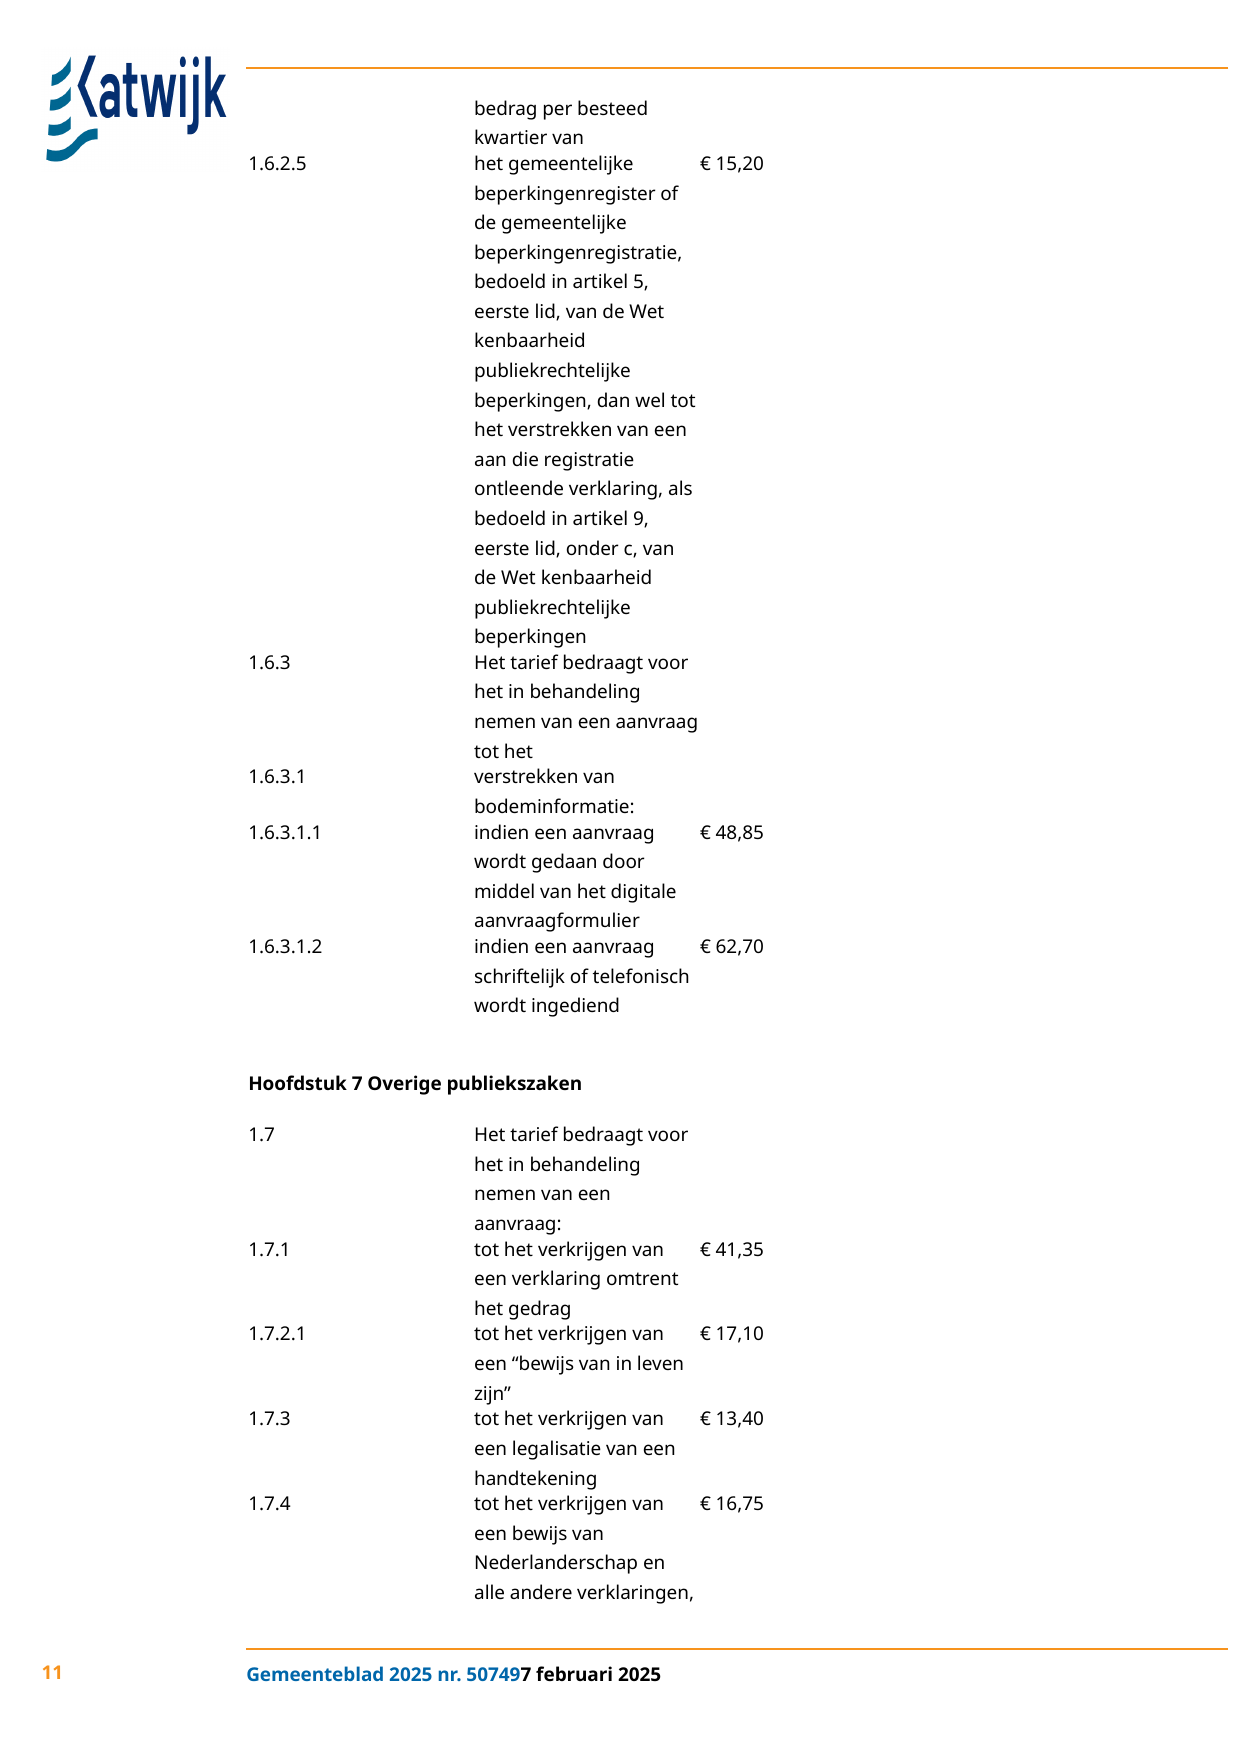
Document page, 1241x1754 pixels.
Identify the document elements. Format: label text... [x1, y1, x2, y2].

table_cell € 62,70 [700, 934, 926, 1018]
table_cell indien een aanvraag wordt gedaan door middel van het digitale aanvraagformulier [474, 819, 700, 933]
picture [41, 47, 231, 172]
table_cell € 16,75 [700, 1490, 926, 1605]
table_cell € 41,35 [700, 1236, 926, 1321]
table_cell [700, 95, 926, 150]
table_cell Het tarief bedraagt voor het in behandeling nemen van een aanvraag tot het [474, 649, 700, 764]
table_cell 1.7 [248, 1121, 474, 1236]
table_cell 1.6.3.1 [248, 764, 474, 819]
table_cell € 17,10 [700, 1321, 926, 1406]
table_cell 1.7.3 [248, 1406, 474, 1490]
table_cell [248, 95, 474, 150]
table_cell Hoofdstuk 7 Overige publiekszaken [248, 1070, 700, 1096]
table_cell [700, 1096, 926, 1121]
table_cell 1.7.4 [248, 1490, 474, 1605]
table_cell 1.7.1 [248, 1236, 474, 1321]
table_cell [474, 1018, 700, 1044]
table_cell € 48,85 [700, 819, 926, 933]
table_cell tot het verkrijgen van een legalisatie van een handtekening [474, 1406, 700, 1490]
table_cell 1.6.3.1.1 [248, 819, 474, 933]
table_cell 1.7.2.1 [248, 1321, 474, 1406]
table_cell [248, 1044, 474, 1070]
table_cell [474, 1044, 700, 1070]
table_cell [700, 764, 926, 819]
table_cell [248, 1096, 700, 1121]
table_cell [700, 649, 926, 764]
table_cell 1.6.3 [248, 649, 474, 764]
table_cell verstrekken van bodeminformatie: [474, 764, 700, 819]
table_cell tot het verkrijgen van een “bewijs van in leven zijn” [474, 1321, 700, 1406]
table_cell € 13,40 [700, 1406, 926, 1490]
table_cell bedrag per besteed kwartier van [474, 95, 700, 150]
table_cell [700, 1121, 926, 1236]
table_cell € 15,20 [700, 150, 926, 649]
table_cell 1.6.3.1.2 [248, 934, 474, 1018]
table_cell tot het verkrijgen van een bewijs van Nederlanderschap en alle andere verklaringen, [474, 1490, 700, 1605]
table_cell [700, 1044, 926, 1070]
table_cell [248, 1018, 474, 1044]
table_cell Het tarief bedraagt voor het in behandeling nemen van een aanvraag: [474, 1121, 700, 1236]
table_cell [700, 1070, 926, 1096]
table_cell indien een aanvraag schriftelijk of telefonisch wordt ingediend [474, 934, 700, 1018]
table_cell [700, 1018, 926, 1044]
table_cell tot het verkrijgen van een verklaring omtrent het gedrag [474, 1236, 700, 1321]
table_cell 1.6.2.5 [248, 150, 474, 649]
table_cell het gemeentelijke beperkingenregister of de gemeentelijke beperkingenregistratie, bedoeld in artikel 5, eerste lid, van de Wet kenbaarheid publiekrechtelijke beperkingen, dan wel tot het verstrekken van een aan die registratie ontleende verklaring, als bedoeld in artikel 9, eerste lid, onder c, van de Wet kenbaarheid publiekrechtelijke beperkingen [474, 150, 700, 649]
